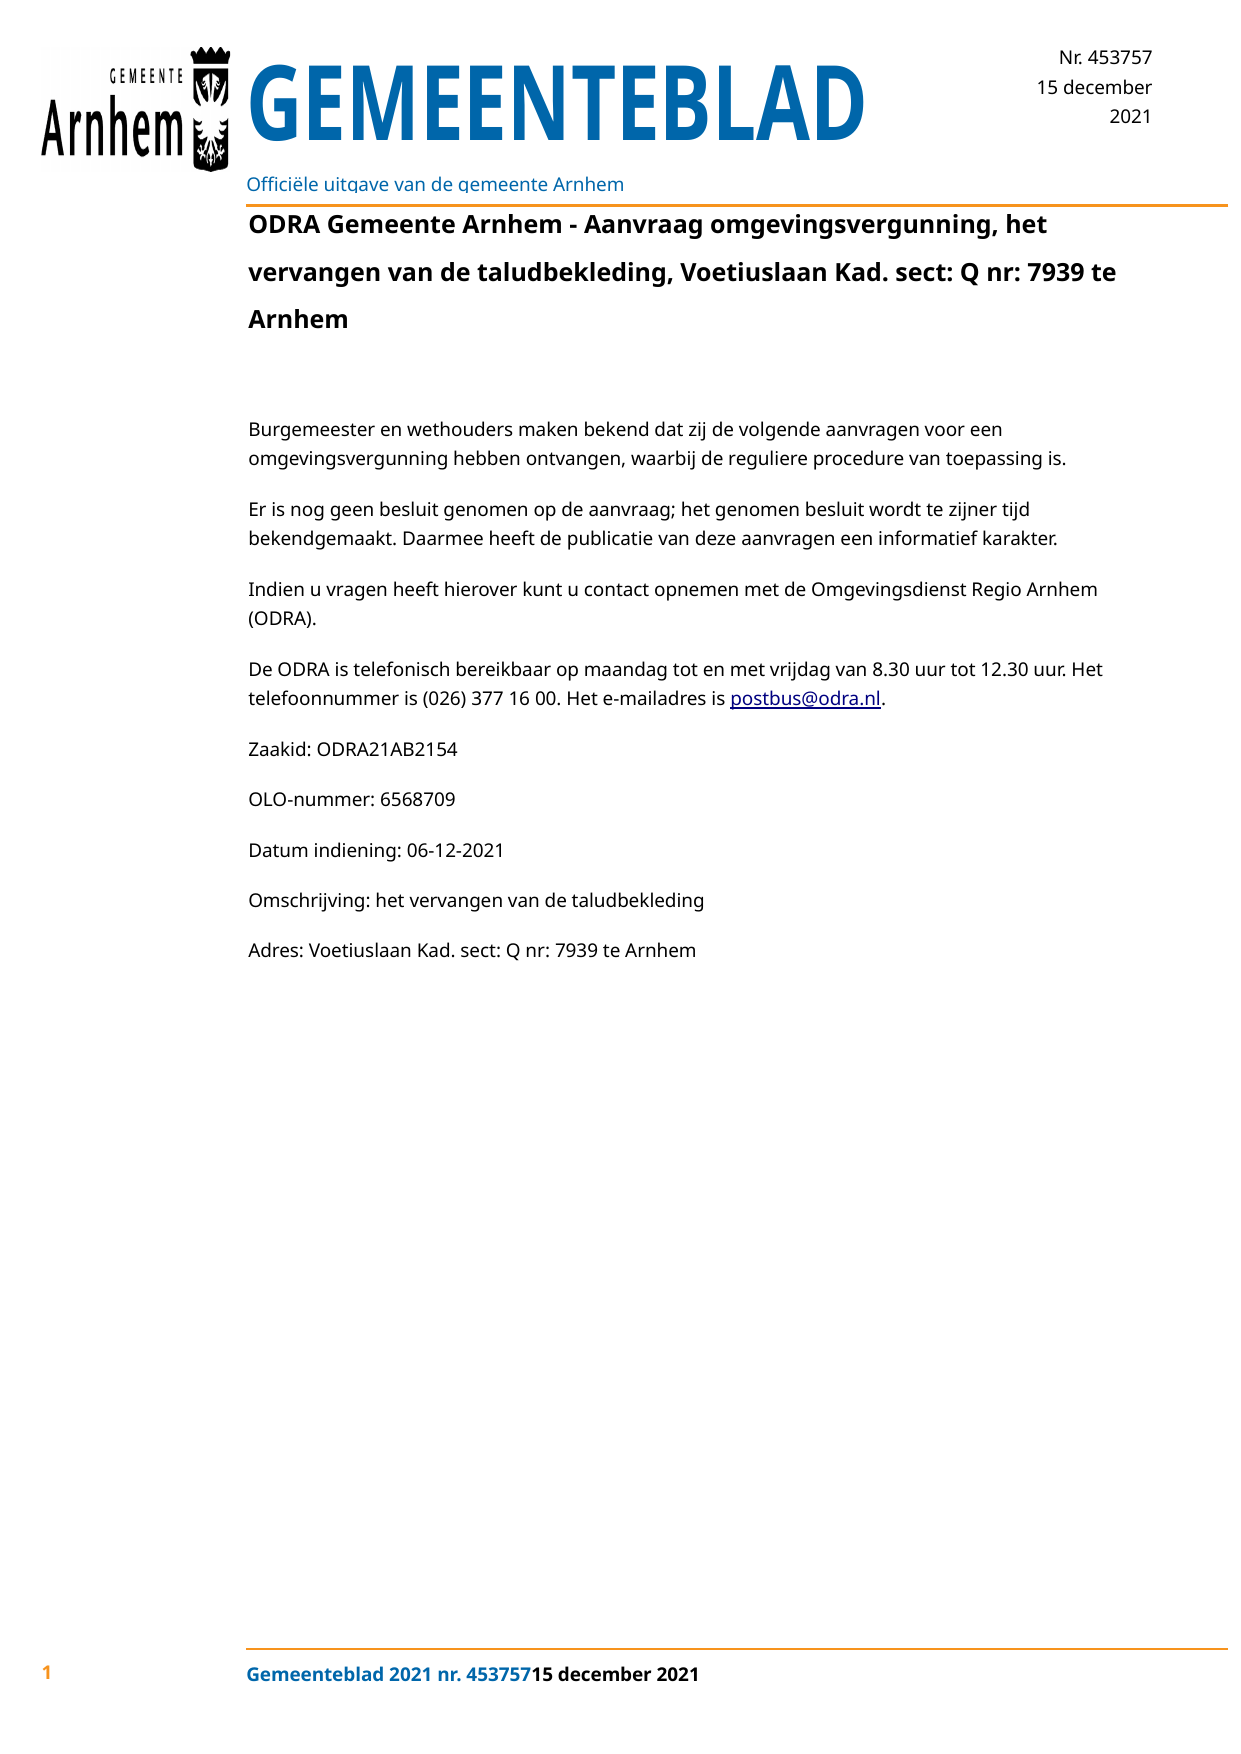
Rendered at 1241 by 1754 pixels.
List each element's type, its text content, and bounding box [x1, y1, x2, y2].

text Indien u vragen heeft hierover kunt u contact opnemen met de Omgevingsdienst Regio Arnhem (ODRA). [248, 576, 1152, 631]
text Omschrijving: het vervangen van de taludbekleding [248, 887, 1152, 913]
text Zaakid: ODRA21AB2154 [248, 736, 1152, 762]
text Er is nog geen besluit genomen op de aanvraag; het genomen besluit wordt te zijner tijd bekendgemaakt. Daarmee heeft de publicatie van deze aanvragen een informatief karakter. [248, 496, 1152, 551]
text Adres: Voetiuslaan Kad. sect: Q nr: 7939 te Arnhem [248, 938, 1152, 963]
text ODRA Gemeente Arnhem - Aanvraag omgevingsvergunning, het vervangen van de taludbekleding, Voetiuslaan Kad. sect: Q nr: 7939 te Arnhem [248, 207, 1152, 336]
text Burgemeester en wethouders maken bekend dat zij de volgende aanvragen voor een omgevingsvergunning hebben ontvangen, waarbij de reguliere procedure van toepassing is. [248, 416, 1152, 471]
text OLO-nummer: 6568709 [248, 786, 1152, 812]
picture [41, 47, 231, 172]
text De ODRA is telefonisch bereikbaar op maandag tot en met vrijdag van 8.30 uur tot 12.30 uur. Het telefoonnummer is (026) 377 16 00. Het e-mailadres is postbus@odra.nl. [248, 656, 1152, 711]
text Datum indiening: 06-12-2021 [248, 837, 1152, 862]
